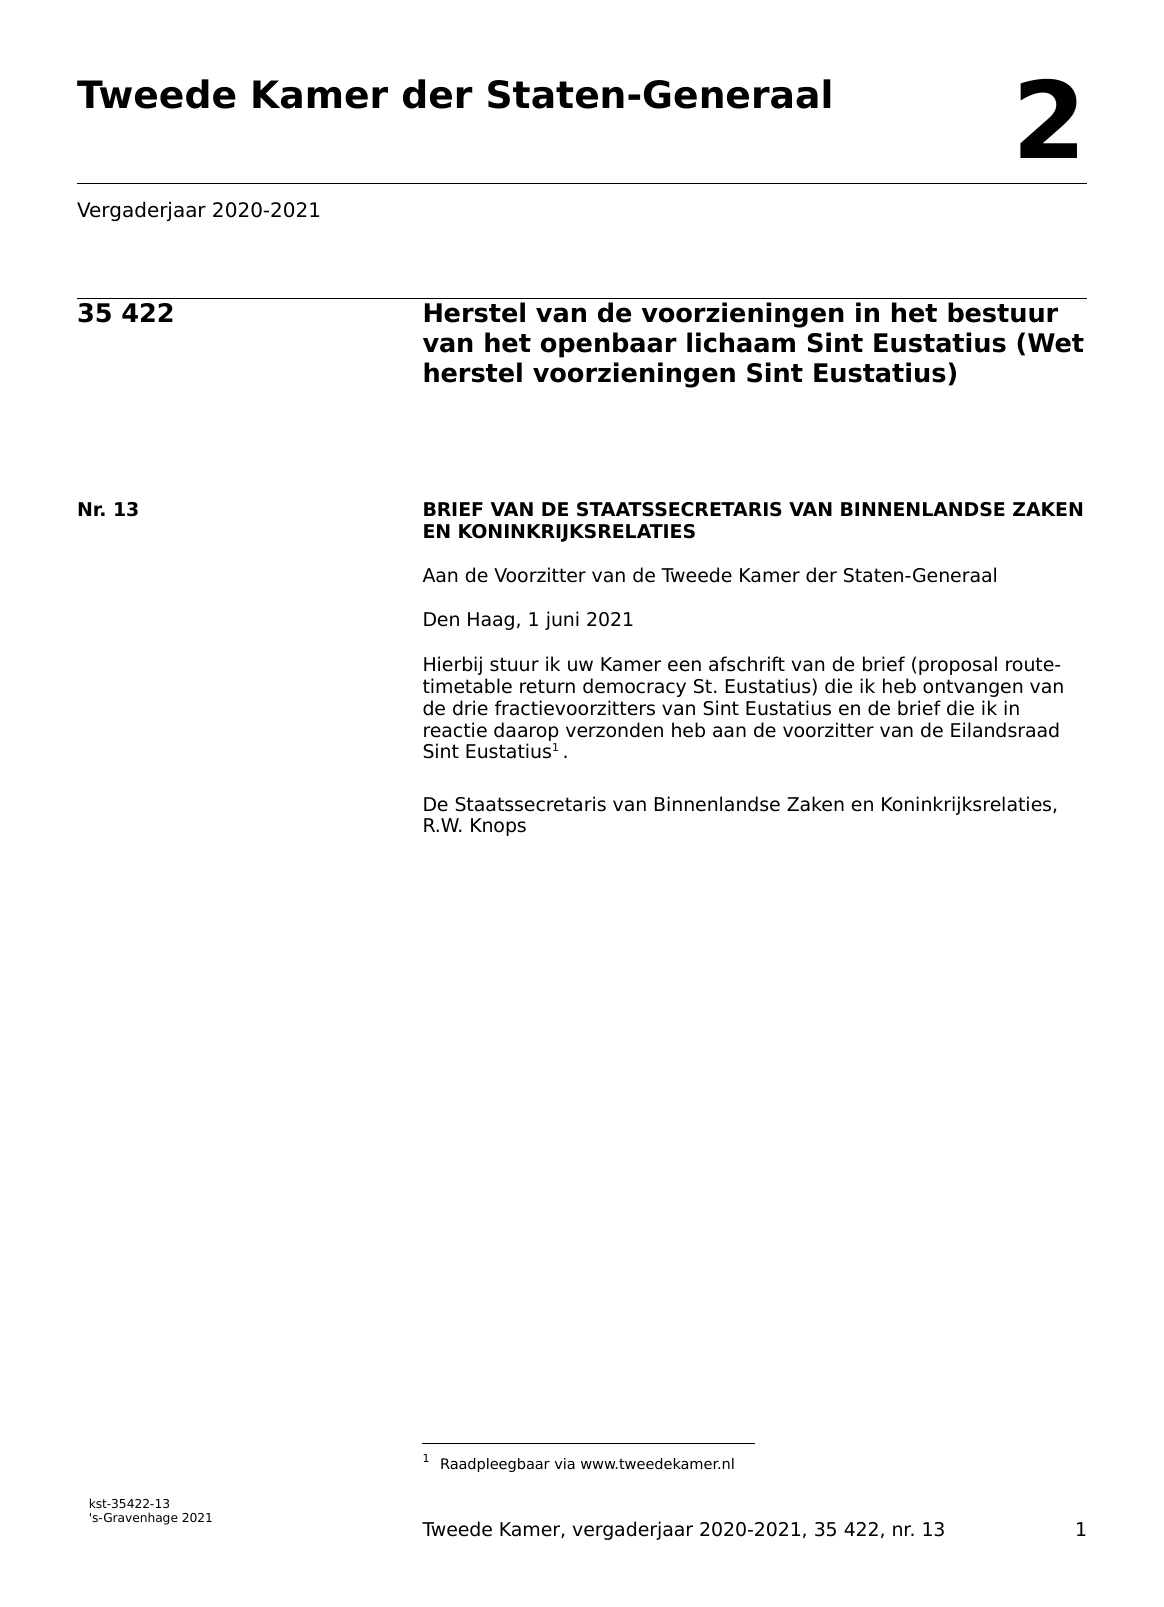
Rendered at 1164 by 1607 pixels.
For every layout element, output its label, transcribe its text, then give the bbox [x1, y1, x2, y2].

text kst-35422-13 [88, 1497, 323, 1511]
text Raadpleegbaar via www.tweedekamer.nl [422, 1452, 1087, 1474]
table_header 2 [886, 59, 1087, 183]
table_cell Vergaderjaar 2020-2021 [77, 184, 1087, 298]
subtitle 35 422 Herstel van de voorzieningen in het bestuur van het openbaar lichaam Sint Eustatius (Wet herstel voorzieningen Sint Eustatius) [77, 299, 1087, 388]
text Hierbij stuur ik uw Kamer een afschrift van de brief (proposal route-timetable return democracy St. Eustatius) die ik heb ontvangen van de drie fractievoorzitters van Sint Eustatius en de brief die ik in reactie daarop verzonden heb aan de voorzitter van de Eilandsraad Sint Eustatius. [422, 653, 1087, 763]
table_header Tweede Kamer der Staten-Generaal [77, 59, 886, 183]
text De Staatssecretaris van Binnenlandse Zaken en Koninkrijksrelaties, R.W. Knops [422, 793, 1087, 837]
subtitle Nr. 13 BRIEF VAN DE STAATSSECRETARIS VAN BINNENLANDSE ZAKEN EN KONINKRIJKSRELATIES [77, 499, 1087, 543]
text 's-Gravenhage 2021 [88, 1511, 323, 1525]
text Aan de Voorzitter van de Tweede Kamer der Staten-Generaal [422, 565, 1087, 587]
text Den Haag, 1 juni 2021 [422, 609, 1087, 631]
